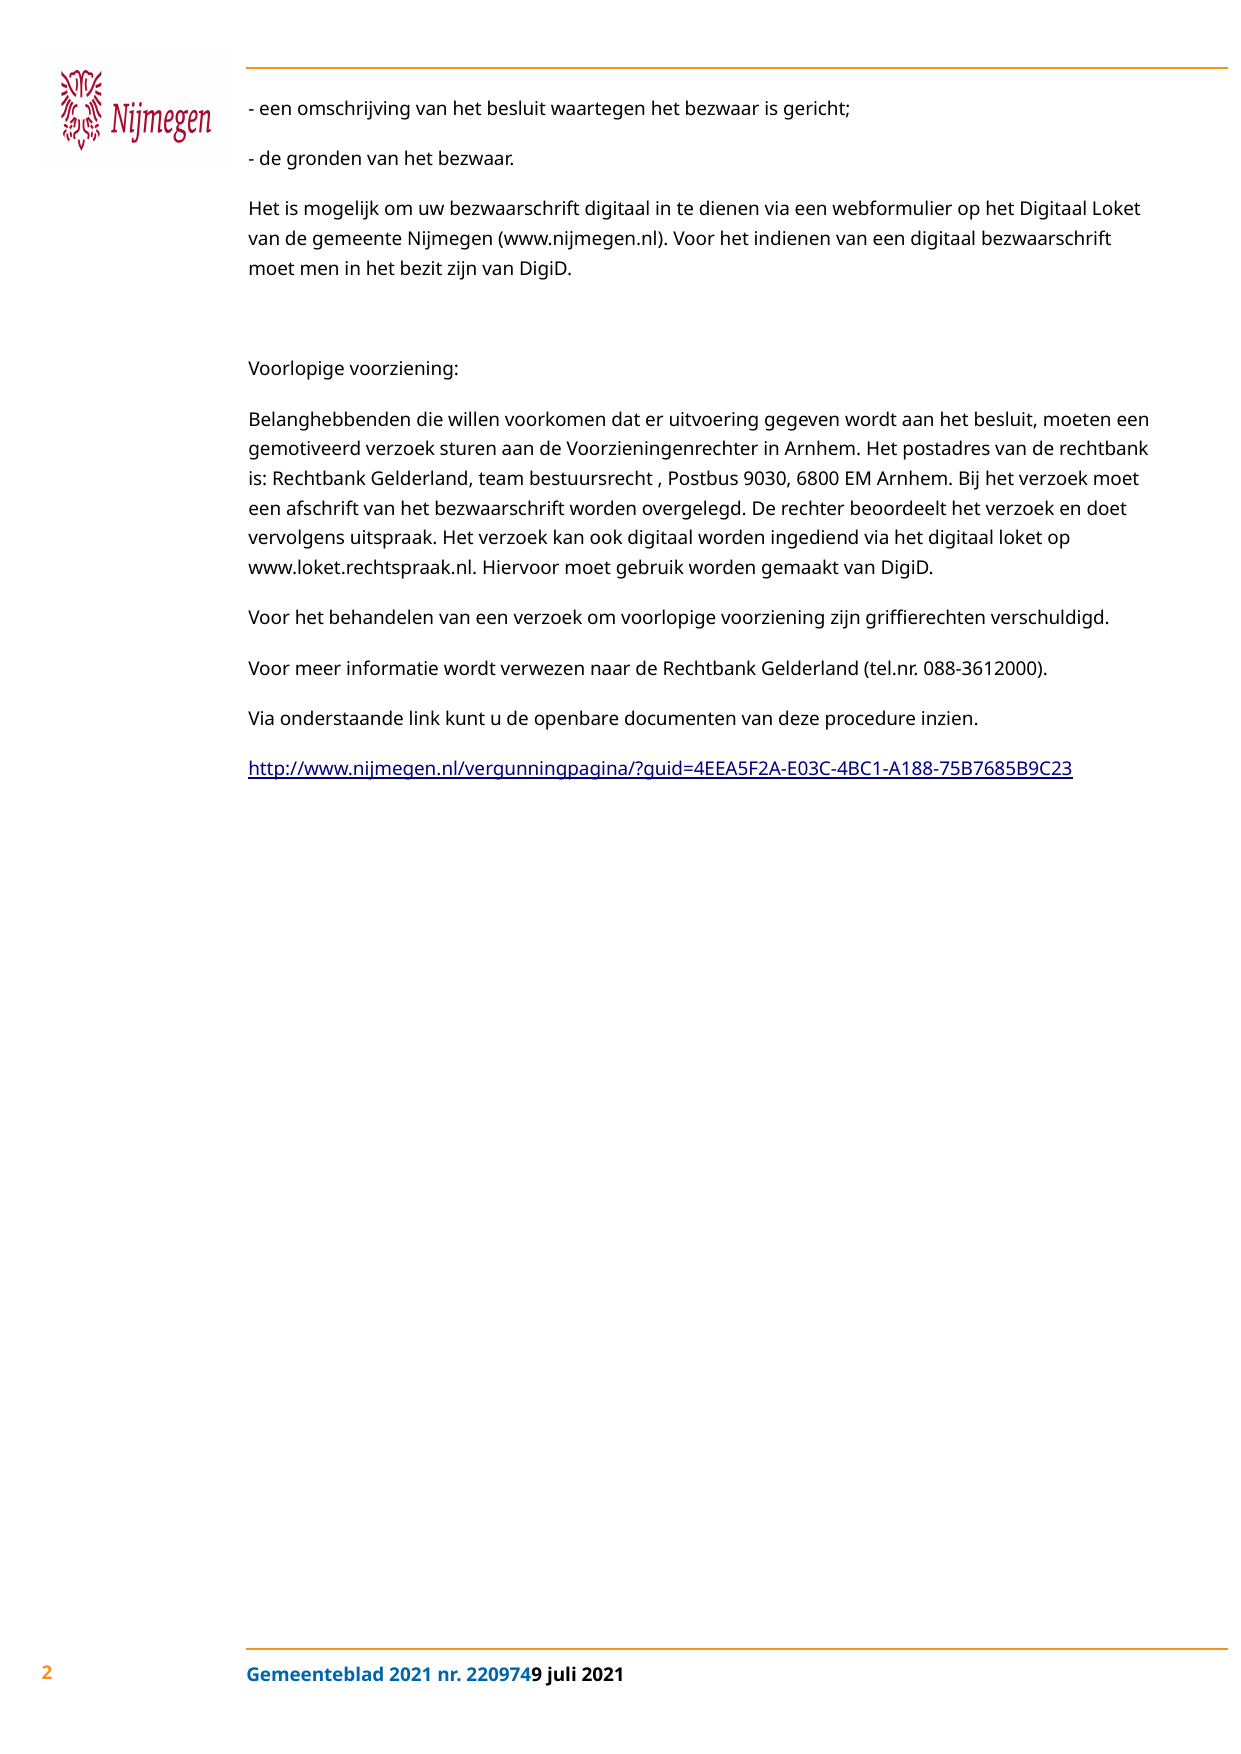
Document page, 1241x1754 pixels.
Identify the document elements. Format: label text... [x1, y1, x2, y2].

text http://www.nijmegen.nl/vergunningpagina/?guid=4EEA5F2A-E03C-4BC1-A188-75B7685B9C23 [248, 756, 1152, 781]
text Belanghebbenden die willen voorkomen dat er uitvoering gegeven wordt aan het besluit, moeten een gemotiveerd verzoek sturen aan de Voorzieningenrechter in Arnhem. Het postadres van de rechtbank is: Rechtbank Gelderland, team bestuursrecht , Postbus 9030, 6800 EM Arnhem. Bij het verzoek moet een afschrift van het bezwaarschrift worden overgelegd. De rechter beoordeelt het verzoek en doet vervolgens uitspraak. Het verzoek kan ook digitaal worden ingediend via het digitaal loket op www.loket.rechtspraak.nl. Hiervoor moet gebruik worden gemaakt van DigiD. [248, 406, 1152, 580]
text - de gronden van het bezwaar. [248, 145, 1152, 171]
picture [41, 47, 231, 172]
text Het is mogelijk om uw bezwaarschrift digitaal in te dienen via een webformulier op het Digitaal Loket van de gemeente Nijmegen (www.nijmegen.nl). Voor het indienen van een digitaal bezwaarschrift moet men in het bezit zijn van DigiD. [248, 196, 1152, 281]
text Voor het behandelen van een verzoek om voorlopige voorziening zijn griffierechten verschuldigd. [248, 604, 1152, 630]
text - een omschrijving van het besluit waartegen het bezwaar is gericht; [248, 95, 1152, 121]
text Voorlopige voorziening: [248, 356, 1152, 381]
text Voor meer informatie wordt verwezen naar de Rechtbank Gelderland (tel.nr. 088-3612000). [248, 655, 1152, 681]
text Via onderstaande link kunt u de openbare documenten van deze procedure inzien. [248, 705, 1152, 731]
